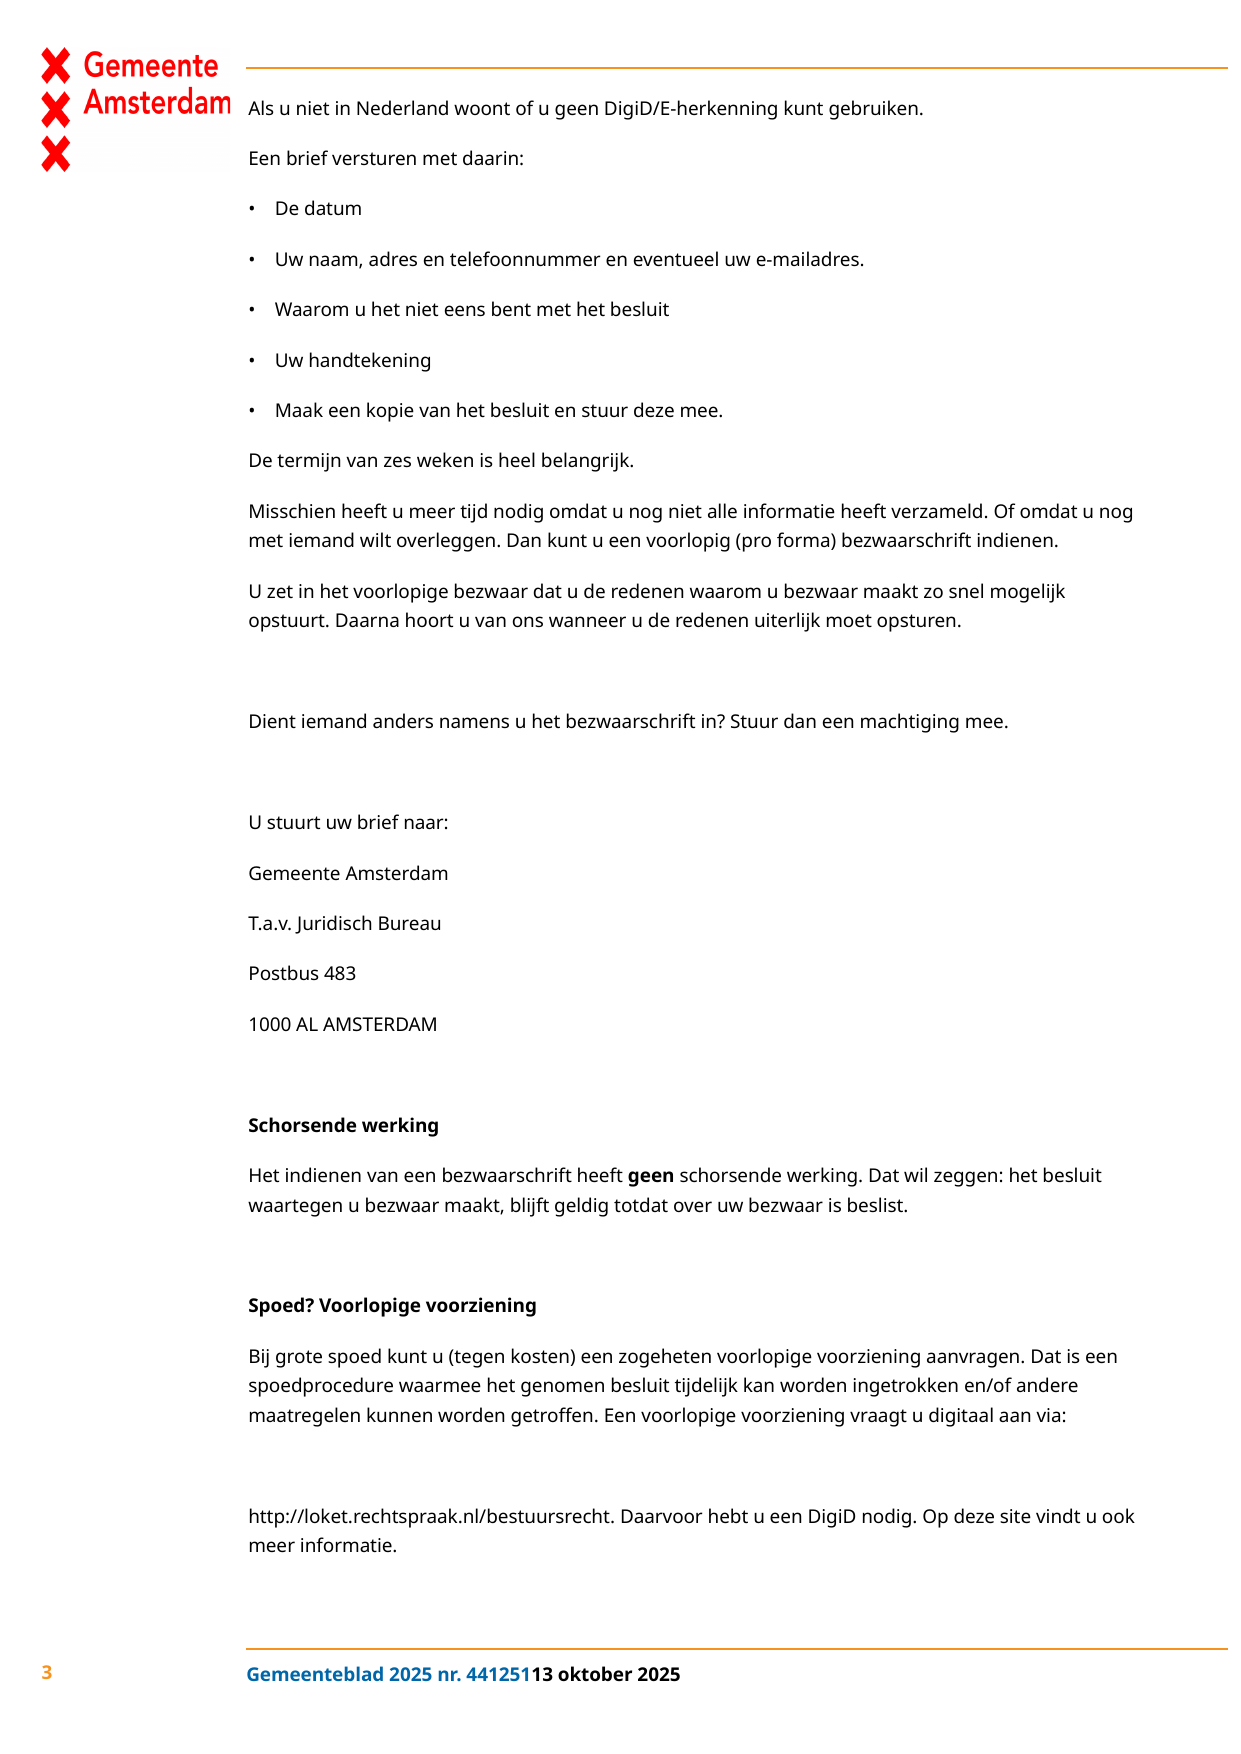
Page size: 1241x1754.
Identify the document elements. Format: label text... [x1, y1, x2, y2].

text T.a.v. Juridisch Bureau [248, 910, 1152, 936]
text Misschien heeft u meer tijd nodig omdat u nog niet alle informatie heeft verzameld. Of omdat u nog met iemand wilt overleggen. Dan kunt u een voorlopig (pro forma) bezwaarschrift indienen. [248, 498, 1152, 553]
text • De datum [248, 196, 1152, 221]
text Het indienen van een bezwaarschrift heeft geen schorsende werking. Dat wil zeggen: het besluit waartegen u bezwaar maakt, blijft geldig totdat over uw bezwaar is beslist. [248, 1162, 1152, 1218]
text Gemeente Amsterdam [248, 860, 1152, 886]
text • Waarom u het niet eens bent met het besluit [248, 296, 1152, 322]
text Dient iemand anders namens u het bezwaarschrift in? Stuur dan een machtiging mee. [248, 708, 1152, 734]
text • Uw handtekening [248, 347, 1152, 373]
text 1000 AL AMSTERDAM [248, 1011, 1152, 1037]
text U zet in het voorlopige bezwaar dat u de redenen waarom u bezwaar maakt zo snel mogelijk opstuurt. Daarna hoort u van ons wanneer u de redenen uiterlijk moet opsturen. [248, 578, 1152, 633]
text • Maak een kopie van het besluit en stuur deze mee. [248, 397, 1152, 423]
text Schorsende werking [248, 1112, 1152, 1138]
text Postbus 483 [248, 961, 1152, 986]
text Als u niet in Nederland woont of u geen DigiD/E-herkenning kunt gebruiken. [248, 95, 1152, 121]
text Bij grote spoed kunt u (tegen kosten) een zogeheten voorlopige voorziening aanvragen. Dat is een spoedprocedure waarmee het genomen besluit tijdelijk kan worden ingetrokken en/of andere maatregelen kunnen worden getroffen. Een voorlopige voorziening vraagt u digitaal aan via: [248, 1343, 1152, 1428]
text Spoed? Voorlopige voorziening [248, 1293, 1152, 1318]
text De termijn van zes weken is heel belangrijk. [248, 448, 1152, 473]
text http://loket.rechtspraak.nl/bestuursrecht. Daarvoor hebt u een DigiD nodig. Op deze site vindt u ook meer informatie. [248, 1503, 1152, 1558]
text U stuurt uw brief naar: [248, 809, 1152, 835]
text Een brief versturen met daarin: [248, 145, 1152, 171]
picture [41, 47, 231, 172]
text • Uw naam, adres en telefoonnummer en eventueel uw e-mailadres. [248, 246, 1152, 272]
